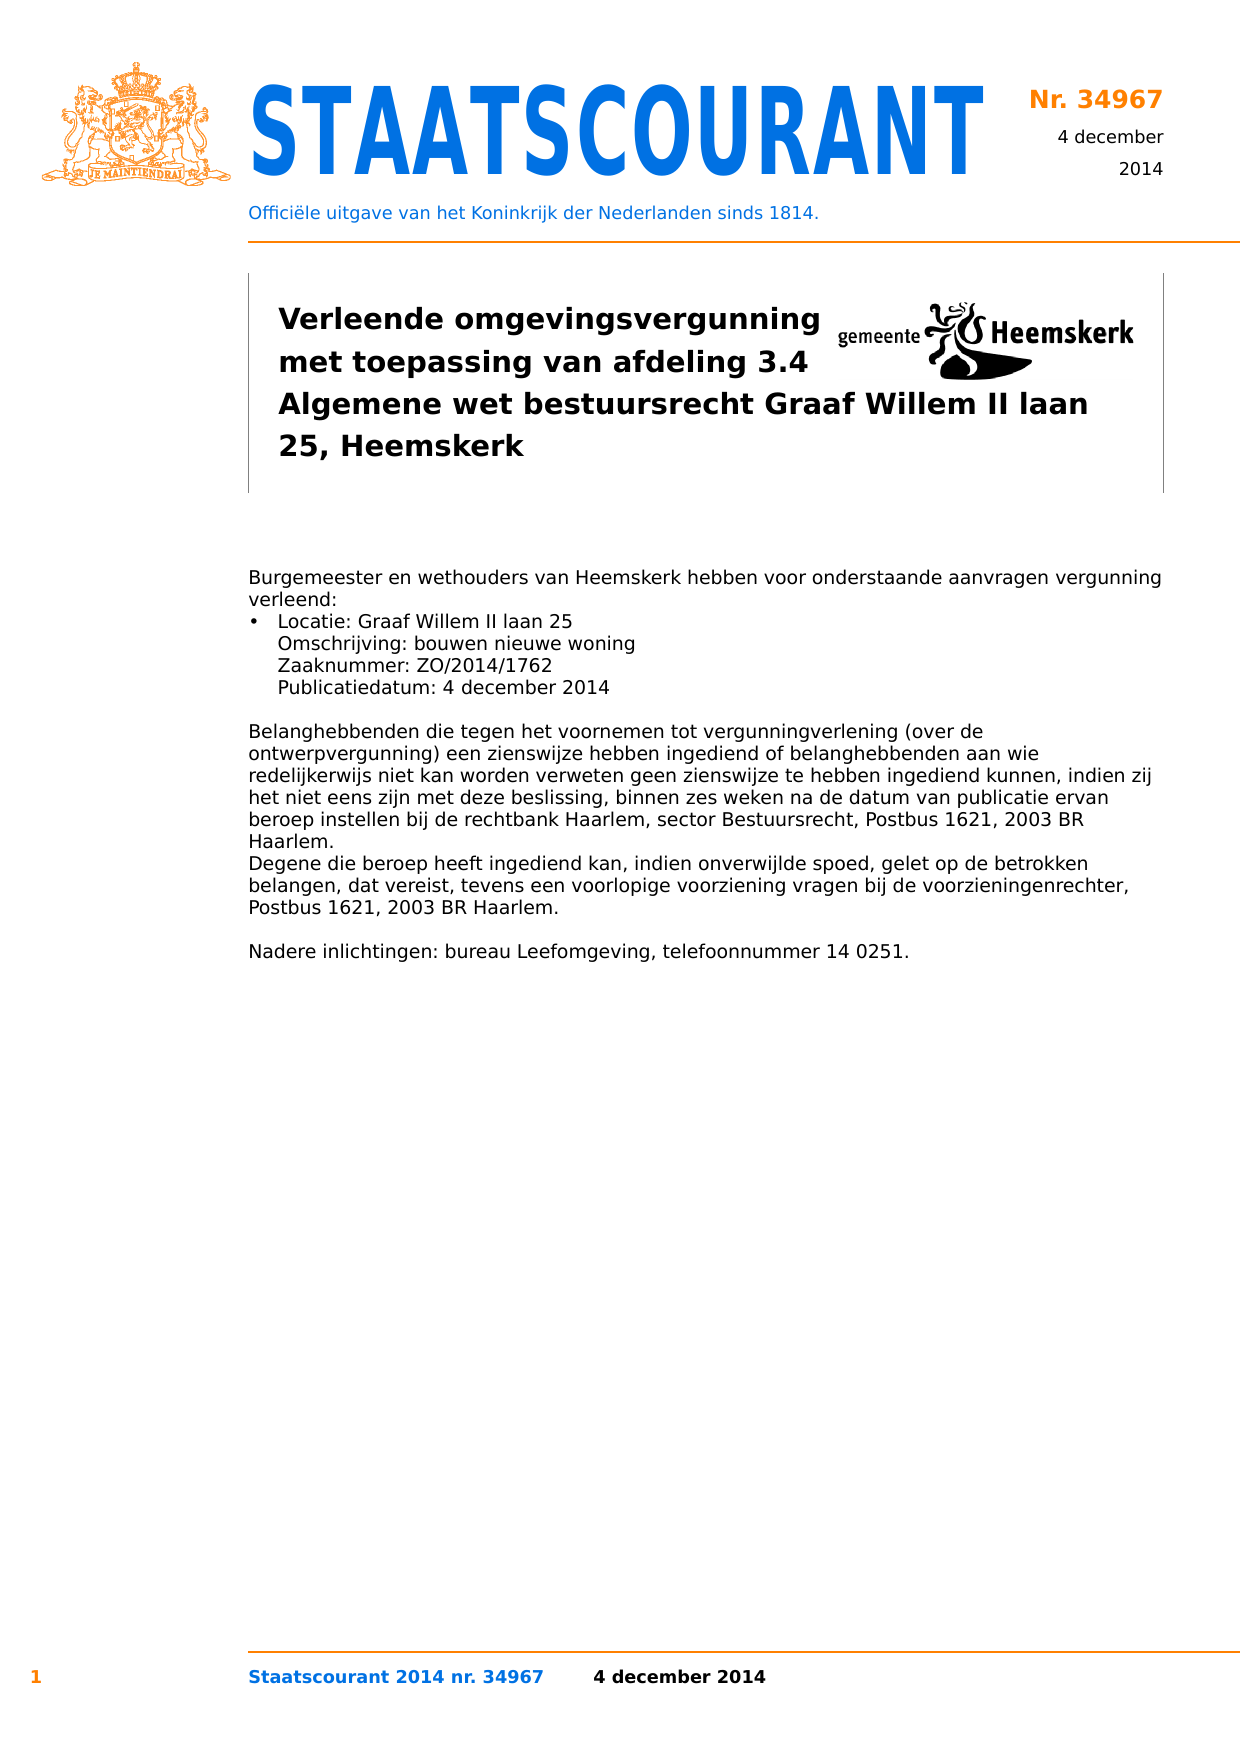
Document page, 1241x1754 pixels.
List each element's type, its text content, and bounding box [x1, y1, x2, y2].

table_header Nr. 34967 [998, 62, 1240, 121]
text Belanghebbenden die tegen het voornemen tot vergunningverlening (over de ontwerpvergunning) een zienswijze hebben ingediend of belanghebbenden aan wie redelijkerwijs niet kan worden verweten geen zienswijze te hebben ingediend kunnen, indien zij het niet eens zijn met deze beslissing, binnen zes weken na de datum van publicatie ervan beroep instellen bij de rechtbank Haarlem, sector Bestuursrecht, Postbus 1621, 2003 BR Haarlem. [248, 721, 1163, 853]
table_header STAATSCOURANT [248, 62, 998, 203]
text Publicatiedatum: 4 december 2014 [277, 677, 1163, 699]
text Degene die beroep heeft ingediend kan, indien onverwijlde spoed, gelet op de betrokken belangen, dat vereist, tevens een voorlopige voorziening vragen bij de voorzieningenrechter, Postbus 1621, 2003 BR Haarlem. [248, 853, 1163, 919]
text Zaaknummer: ZO/2014/1762 [277, 655, 1163, 677]
table_cell 4 december [998, 121, 1240, 153]
picture [41, 62, 231, 186]
subtitle Verleende omgevingsvergunning met toepassing van afdeling 3.4 Algemene wet bestuursrecht Graaf Willem II laan 25, Heemskerk [249, 273, 1163, 493]
text • Locatie: Graaf Willem II laan 25 [248, 611, 1163, 633]
table_cell Officiële uitgave van het Koninkrijk der Nederlanden sinds 1814. [248, 203, 1240, 241]
table_cell 2014 [998, 153, 1240, 203]
text Nadere inlichtingen: bureau Leefomgeving, telefoonnummer 14 0251. [248, 941, 1163, 962]
table_header [25, 62, 248, 241]
text Omschrijving: bouwen nieuwe woning [277, 633, 1163, 655]
text Burgemeester en wethouders van Heemskerk hebben voor onderstaande aanvragen vergunning verleend: [248, 567, 1163, 611]
picture [838, 302, 1134, 380]
